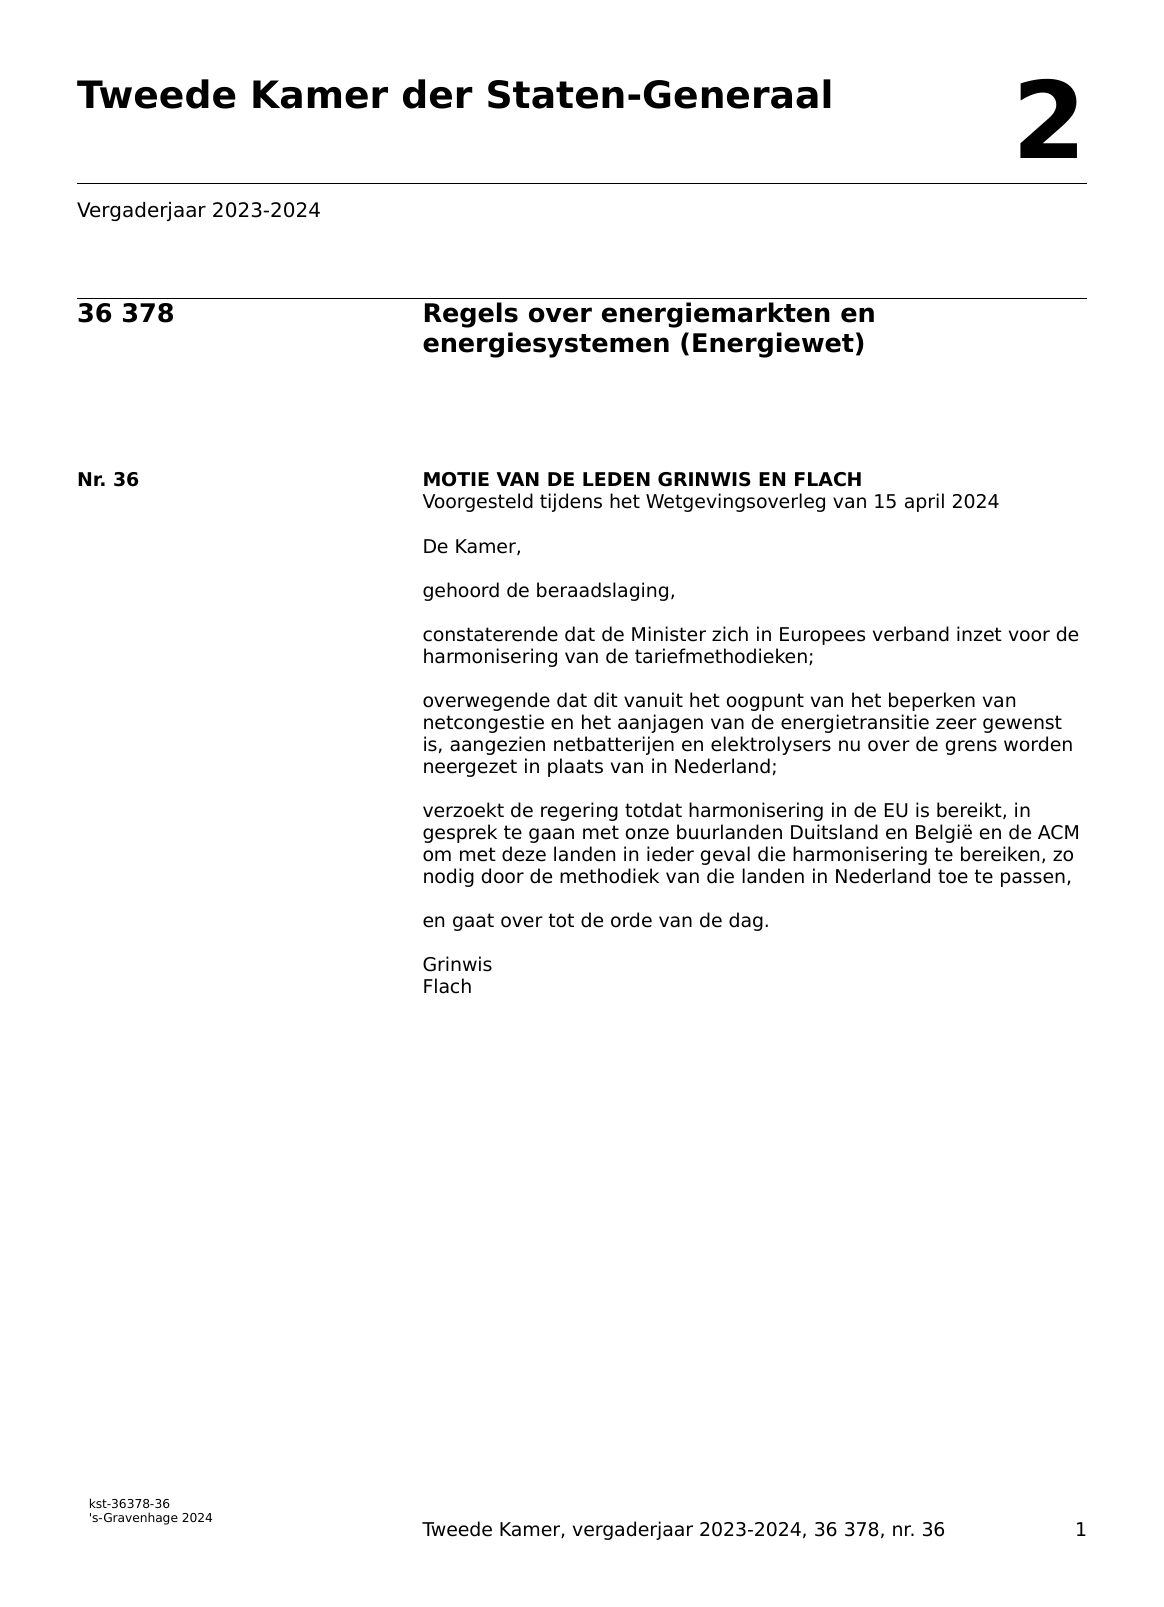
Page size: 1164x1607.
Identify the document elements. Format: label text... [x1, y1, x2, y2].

text Grinwis [422, 954, 1087, 976]
text kst-36378-36 [88, 1497, 323, 1511]
table_cell Vergaderjaar 2023-2024 [77, 184, 1087, 298]
text en gaat over tot de orde van de dag. [422, 910, 1087, 932]
text verzoekt de regering totdat harmonisering in de EU is bereikt, in gesprek te gaan met onze buurlanden Duitsland en België en de ACM om met deze landen in ieder geval die harmonisering te bereiken, zo nodig door de methodiek van die landen in Nederland toe te passen, [422, 800, 1087, 888]
text 's-Gravenhage 2024 [88, 1511, 323, 1525]
text constaterende dat de Minister zich in Europees verband inzet voor de harmonisering van de tariefmethodieken; [422, 624, 1087, 668]
table_header 2 [886, 59, 1087, 183]
text Voorgesteld tijdens het Wetgevingsoverleg van 15 april 2024 [422, 491, 1087, 513]
subtitle 36 378 Regels over energiemarkten en energiesystemen (Energiewet) [77, 299, 1087, 358]
text Flach [422, 976, 1087, 998]
table_header Tweede Kamer der Staten-Generaal [77, 59, 886, 183]
text gehoord de beraadslaging, [422, 580, 1087, 602]
text De Kamer, [422, 536, 1087, 557]
subtitle Nr. 36 MOTIE VAN DE LEDEN GRINWIS EN FLACH [77, 469, 1087, 491]
text overwegende dat dit vanuit het oogpunt van het beperken van netcongestie en het aanjagen van de energietransitie zeer gewenst is, aangezien netbatterijen en elektrolysers nu over de grens worden neergezet in plaats van in Nederland; [422, 690, 1087, 778]
